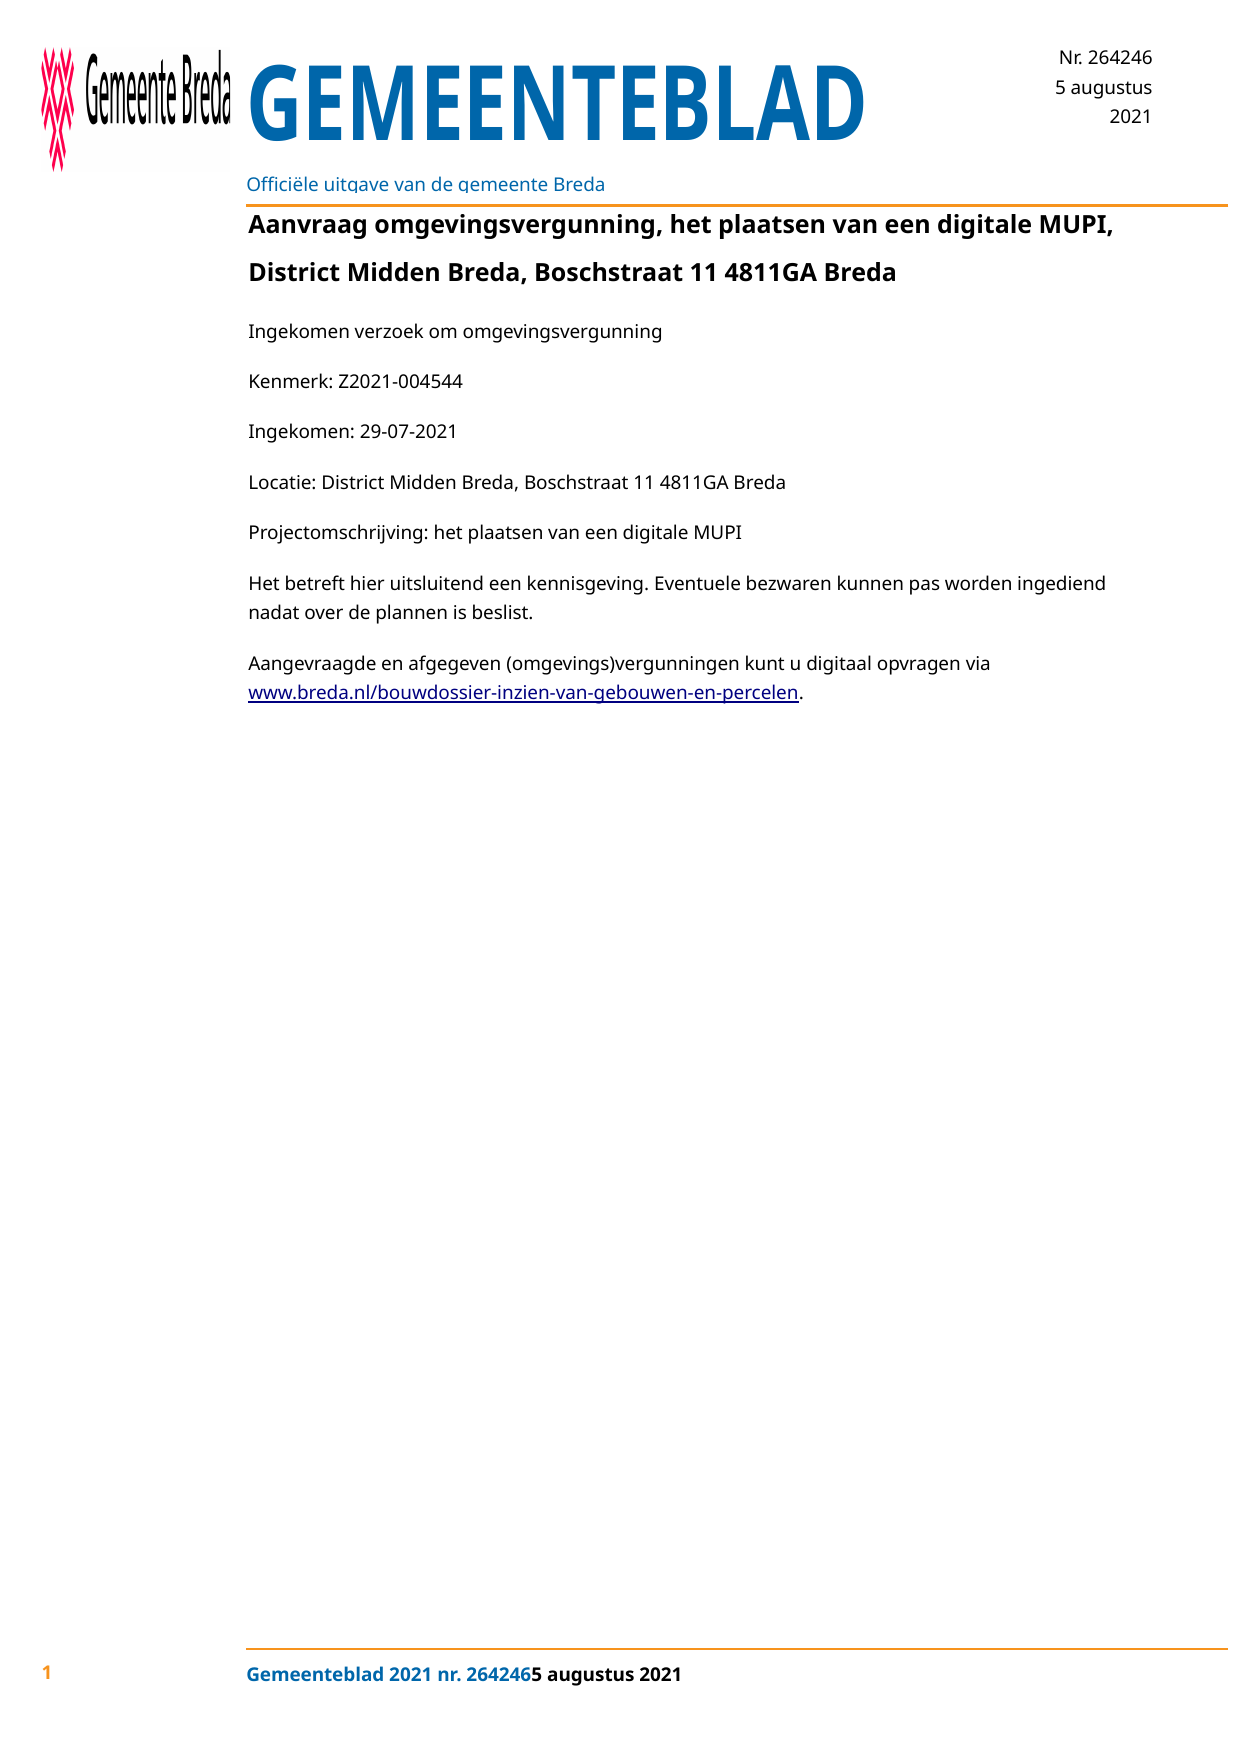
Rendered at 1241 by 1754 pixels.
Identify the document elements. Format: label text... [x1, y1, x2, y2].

text Kenmerk: Z2021-004544 [248, 368, 1152, 394]
text Het betreft hier uitsluitend een kennisgeving. Eventuele bezwaren kunnen pas worden ingediend nadat over de plannen is beslist. [248, 570, 1152, 625]
text Aanvraag omgevingsvergunning, het plaatsen van een digitale MUPI, District Midden Breda, Boschstraat 11 4811GA Breda [248, 207, 1152, 288]
text Aangevraagde en afgegeven (omgevings)vergunningen kunt u digitaal opvragen via www.breda.nl/bouwdossier-inzien-van-gebouwen-en-percelen. [248, 650, 1152, 705]
text Ingekomen verzoek om omgevingsvergunning [248, 318, 1152, 344]
text Ingekomen: 29-07-2021 [248, 419, 1152, 444]
text Projectomschrijving: het plaatsen van een digitale MUPI [248, 519, 1152, 545]
picture [41, 47, 231, 172]
text Locatie: District Midden Breda, Boschstraat 11 4811GA Breda [248, 469, 1152, 495]
